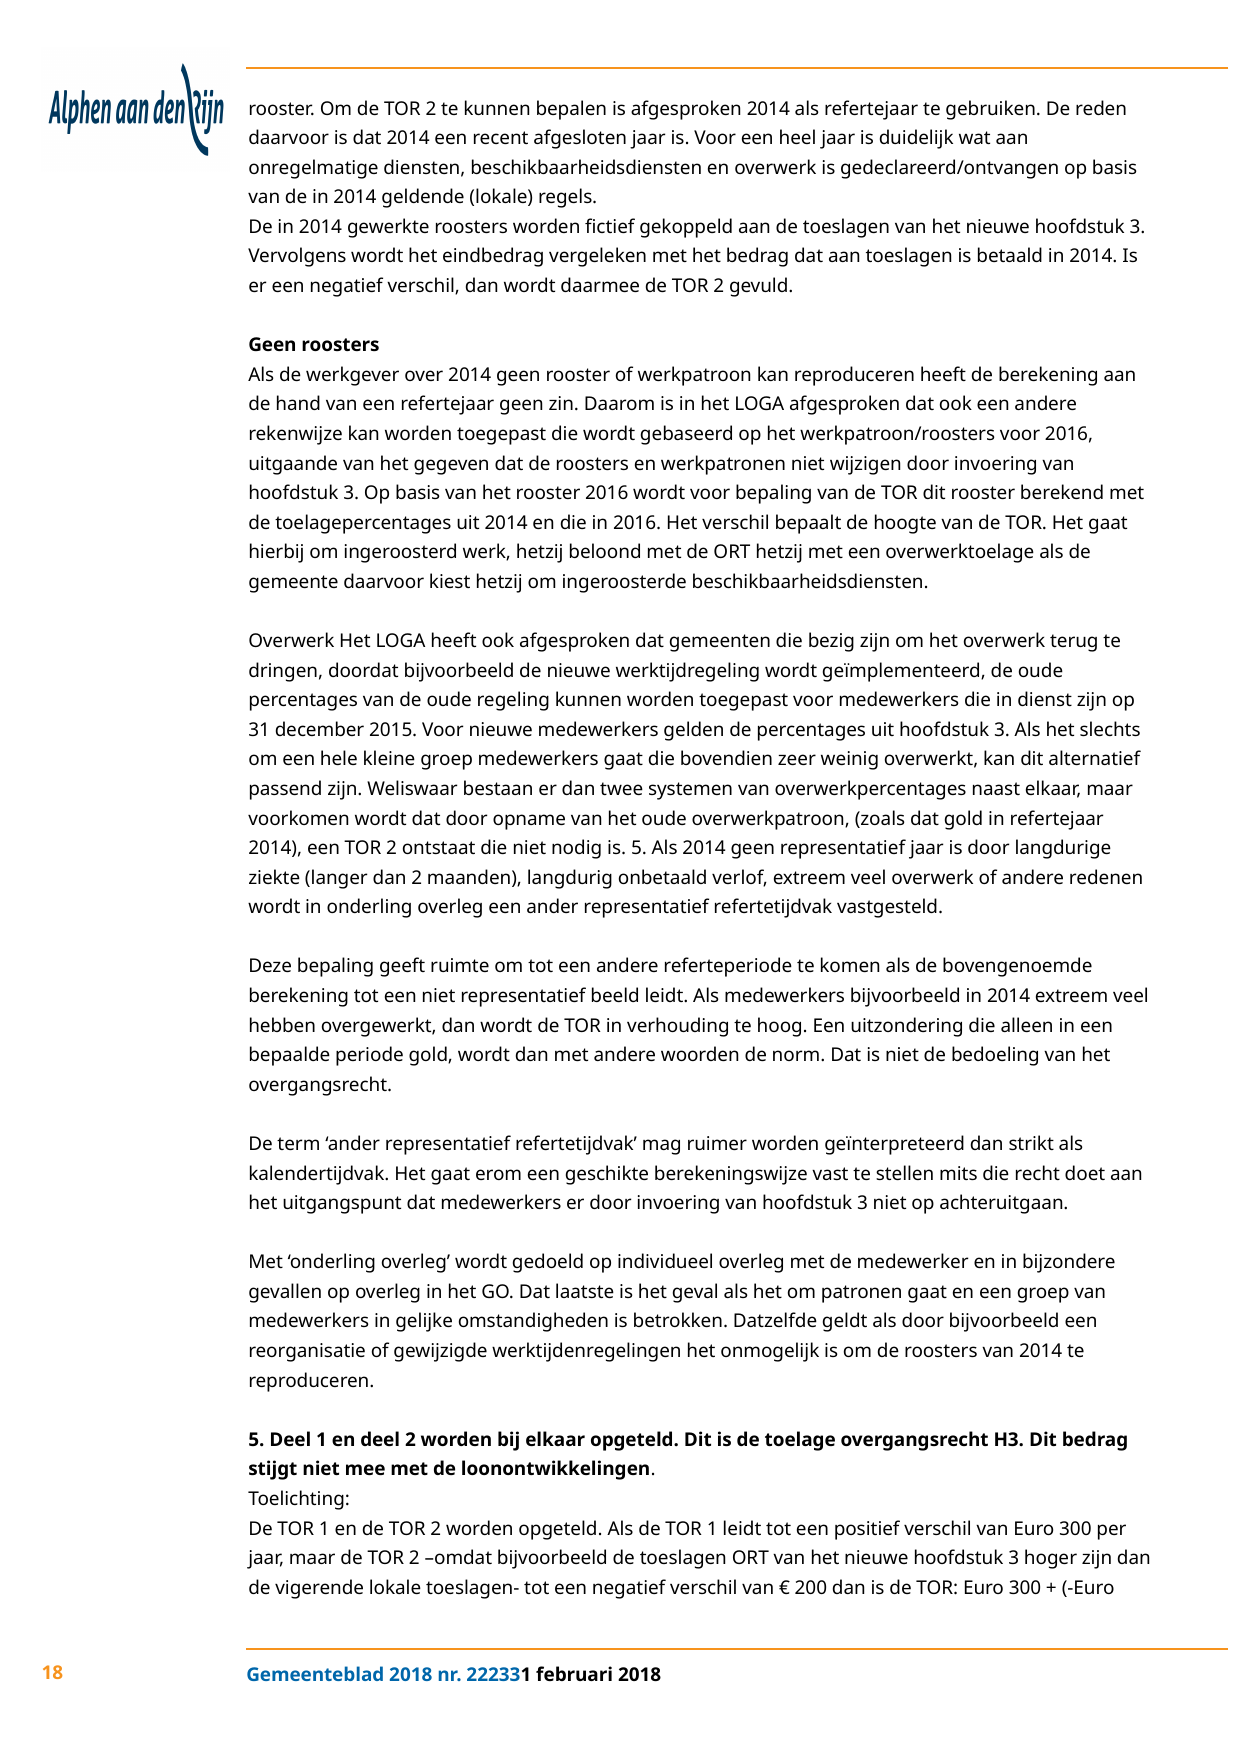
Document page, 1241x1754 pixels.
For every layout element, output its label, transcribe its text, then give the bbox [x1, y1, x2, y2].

text Met ‘onderling overleg’ wordt gedoeld op individueel overleg met de medewerker en in bijzondere gevallen op overleg in het GO. Dat laatste is het geval als het om patronen gaat en een groep van medewerkers in gelijke omstandigheden is betrokken. Datzelfde geldt als door bijvoorbeeld een reorganisatie of gewijzigde werktijdenregelingen het onmogelijk is om de roosters van 2014 te reproduceren. [248, 1248, 1152, 1393]
text Overwerk Het LOGA heeft ook afgesproken dat gemeenten die bezig zijn om het overwerk terug te dringen, doordat bijvoorbeeld de nieuwe werktijdregeling wordt geïmplementeerd, de oude percentages van de oude regeling kunnen worden toegepast voor medewerkers die in dienst zijn op 31 december 2015. Voor nieuwe medewerkers gelden de percentages uit hoofdstuk 3. Als het slechts om een hele kleine groep medewerkers gaat die bovendien zeer weinig overwerkt, kan dit alternatief passend zijn. Weliswaar bestaan er dan twee systemen van overwerkpercentages naast elkaar, maar voorkomen wordt dat door opname van het oude overwerkpatroon, (zoals dat gold in refertejaar 2014), een TOR 2 ontstaat die niet nodig is. 5. Als 2014 geen representatief jaar is door langdurige ziekte (langer dan 2 maanden), langdurig onbetaald verlof, extreem veel overwerk of andere redenen wordt in onderling overleg een ander representatief refertetijdvak vastgesteld. [248, 627, 1152, 919]
text De TOR 1 en de TOR 2 worden opgeteld. Als de TOR 1 leidt tot een positief verschil van Euro 300 per jaar, maar de TOR 2 –omdat bijvoorbeeld de toeslagen ORT van het nieuwe hoofdstuk 3 hoger zijn dan de vigerende lokale toeslagen- tot een negatief verschil van € 200 dan is de TOR: Euro 300 + (-Euro [248, 1515, 1152, 1600]
text rooster. Om de TOR 2 te kunnen bepalen is afgesproken 2014 als refertejaar te gebruiken. De reden daarvoor is dat 2014 een recent afgesloten jaar is. Voor een heel jaar is duidelijk wat aan onregelmatige diensten, beschikbaarheidsdiensten en overwerk is gedeclareerd/ontvangen op basis van de in 2014 geldende (lokale) regels. [248, 95, 1152, 209]
text Deze bepaling geeft ruimte om tot een andere referteperiode te komen als de bovengenoemde berekening tot een niet representatief beeld leidt. Als medewerkers bijvoorbeeld in 2014 extreem veel hebben overgewerkt, dan wordt de TOR in verhouding te hoog. Een uitzondering die alleen in een bepaalde periode gold, wordt dan met andere woorden de norm. Dat is niet de bedoeling van het overgangsrecht. [248, 953, 1152, 1097]
picture [41, 47, 231, 172]
text Toelichting: [248, 1485, 1152, 1511]
text 5. Deel 1 en deel 2 worden bij elkaar opgeteld. Dit is de toelage overgangsrecht H3. Dit bedrag stijgt niet mee met de loonontwikkelingen. [248, 1426, 1152, 1481]
text De in 2014 gewerkte roosters worden fictief gekoppeld aan de toeslagen van het nieuwe hoofdstuk 3. Vervolgens wordt het eindbedrag vergeleken met het bedrag dat aan toeslagen is betaald in 2014. Is er een negatief verschil, dan wordt daarmee de TOR 2 gevuld. [248, 213, 1152, 298]
text Als de werkgever over 2014 geen rooster of werkpatroon kan reproduceren heeft de berekening aan de hand van een refertejaar geen zin. Daarom is in het LOGA afgesproken dat ook een andere rekenwijze kan worden toegepast die wordt gebaseerd op het werkpatroon/roosters voor 2016, uitgaande van het gegeven dat de roosters en werkpatronen niet wijzigen door invoering van hoofdstuk 3. Op basis van het rooster 2016 wordt voor bepaling van de TOR dit rooster berekend met de toelagepercentages uit 2014 en die in 2016. Het verschil bepaalt de hoogte van de TOR. Het gaat hierbij om ingeroosterd werk, hetzij beloond met de ORT hetzij met een overwerktoelage als de gemeente daarvoor kiest hetzij om ingeroosterde beschikbaarheidsdiensten. [248, 361, 1152, 594]
text Geen roosters [248, 331, 1152, 357]
text De term ‘ander representatief refertetijdvak’ mag ruimer worden geïnterpreteerd dan strikt als kalendertijdvak. Het gaat erom een geschikte berekeningswijze vast te stellen mits die recht doet aan het uitgangspunt dat medewerkers er door invoering van hoofdstuk 3 niet op achteruitgaan. [248, 1130, 1152, 1215]
